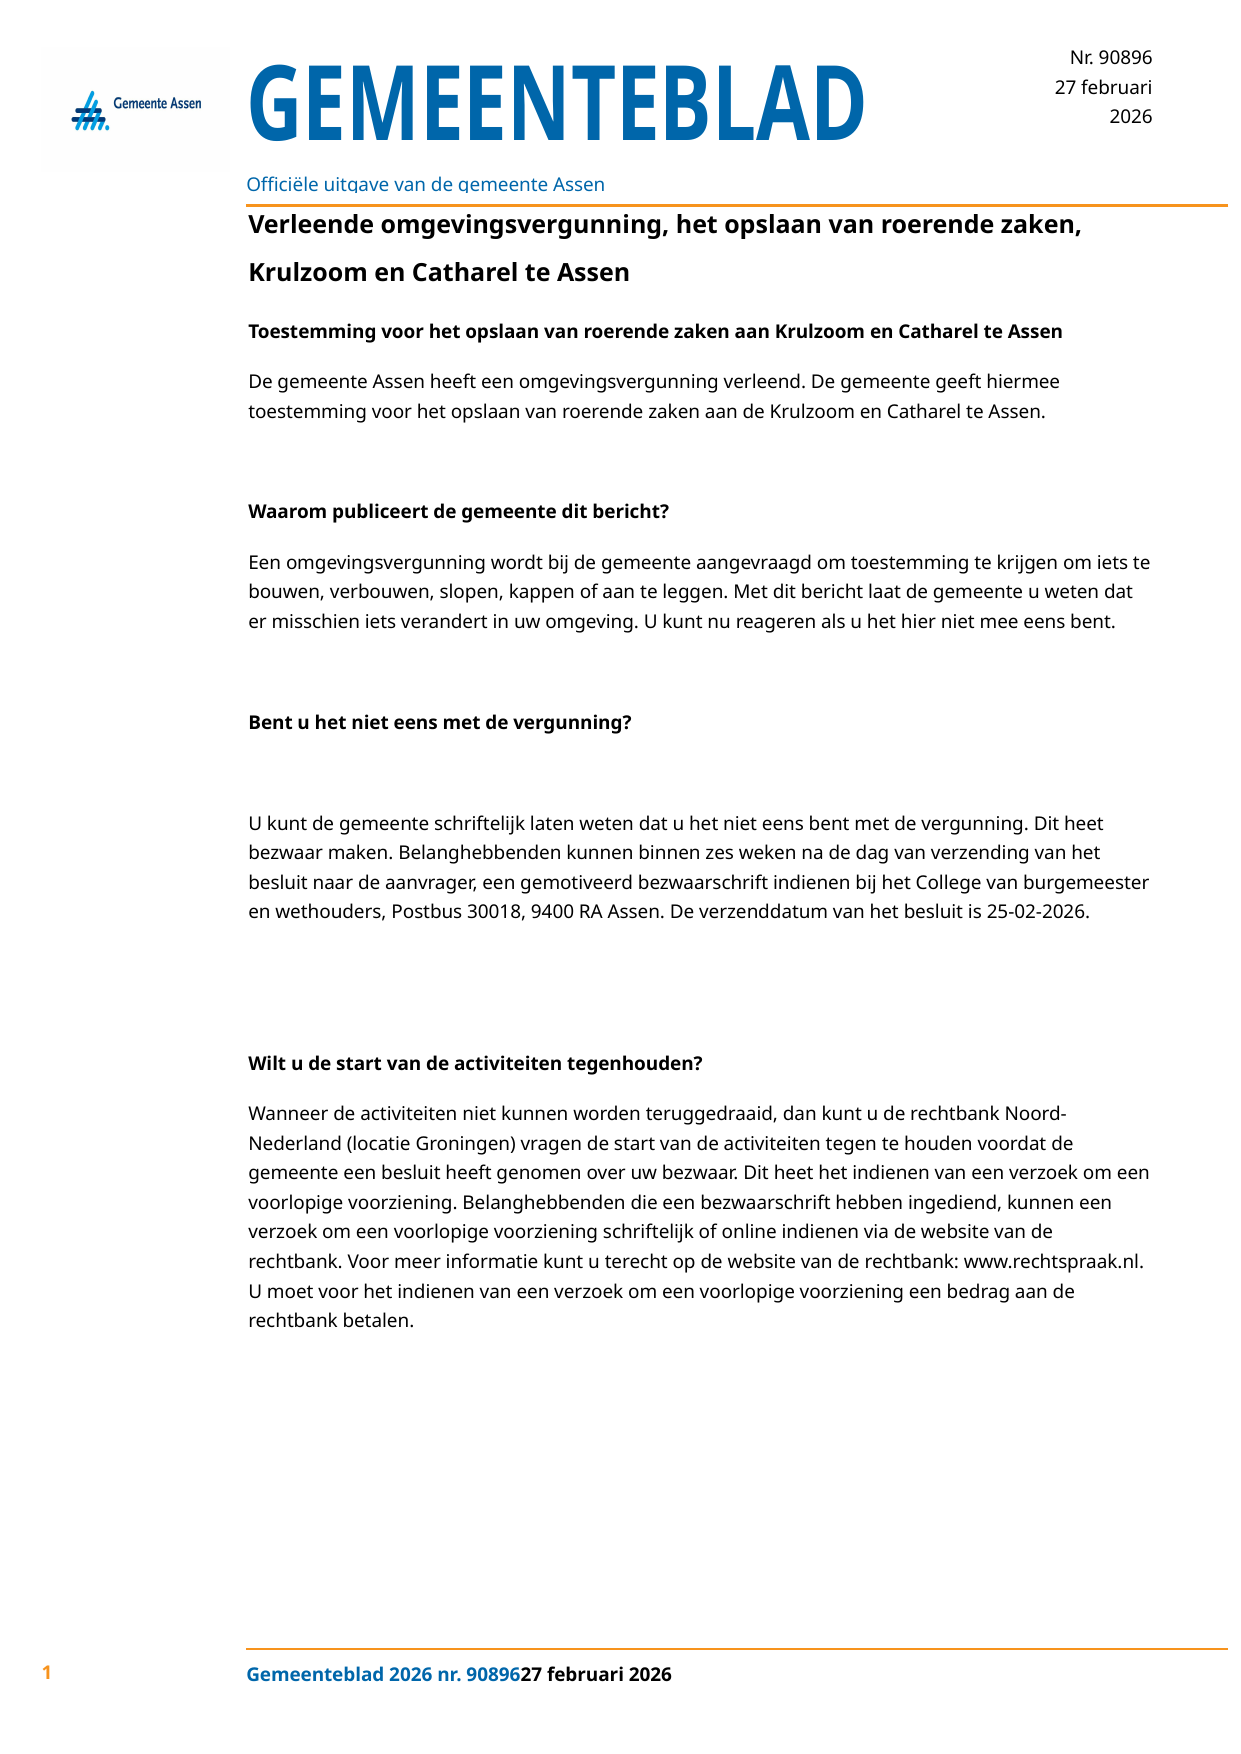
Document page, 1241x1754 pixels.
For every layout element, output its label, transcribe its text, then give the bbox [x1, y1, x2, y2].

text U kunt de gemeente schriftelijk laten weten dat u het niet eens bent met de vergunning. Dit heet bezwaar maken. Belanghebbenden kunnen binnen zes weken na de dag van verzending van het besluit naar de aanvrager, een gemotiveerd bezwaarschrift indienen bij het College van burgemeester en wethouders, Postbus 30018, 9400 RA Assen. De verzenddatum van het besluit is 25-02-2026. [248, 810, 1152, 924]
text Waarom publiceert de gemeente dit bericht? [248, 499, 1152, 524]
text De gemeente Assen heeft een omgevingsvergunning verleend. De gemeente geeft hiermee toestemming voor het opslaan van roerende zaken aan de Krulzoom en Catharel te Assen. [248, 368, 1152, 424]
text Toestemming voor het opslaan van roerende zaken aan Krulzoom en Catharel te Assen [248, 318, 1152, 344]
text Wanneer de activiteiten niet kunnen worden teruggedraaid, dan kunt u de rechtbank Noord-Nederland (locatie Groningen) vragen de start van de activiteiten tegen te houden voordat de gemeente een besluit heeft genomen over uw bezwaar. Dit heet het indienen van een verzoek om een voorlopige voorziening. Belanghebbenden die een bezwaarschrift hebben ingediend, kunnen een verzoek om een voorlopige voorziening schriftelijk of online indienen via de website van de rechtbank. Voor meer informatie kunt u terecht op de website van de rechtbank: www.rechtspraak.nl. U moet voor het indienen van een verzoek om een voorlopige voorziening een bedrag aan de rechtbank betalen. [248, 1100, 1152, 1333]
picture [41, 47, 231, 172]
text Een omgevingsvergunning wordt bij de gemeente aangevraagd om toestemming te krijgen om iets te bouwen, verbouwen, slopen, kappen of aan te leggen. Met dit bericht laat de gemeente u weten dat er misschien iets verandert in uw omgeving. U kunt nu reageren als u het hier niet mee eens bent. [248, 549, 1152, 634]
text Wilt u de start van de activiteiten tegenhouden? [248, 1050, 1152, 1076]
text Bent u het niet eens met de vergunning? [248, 709, 1152, 735]
text Verleende omgevingsvergunning, het opslaan van roerende zaken, Krulzoom en Catharel te Assen [248, 207, 1152, 288]
